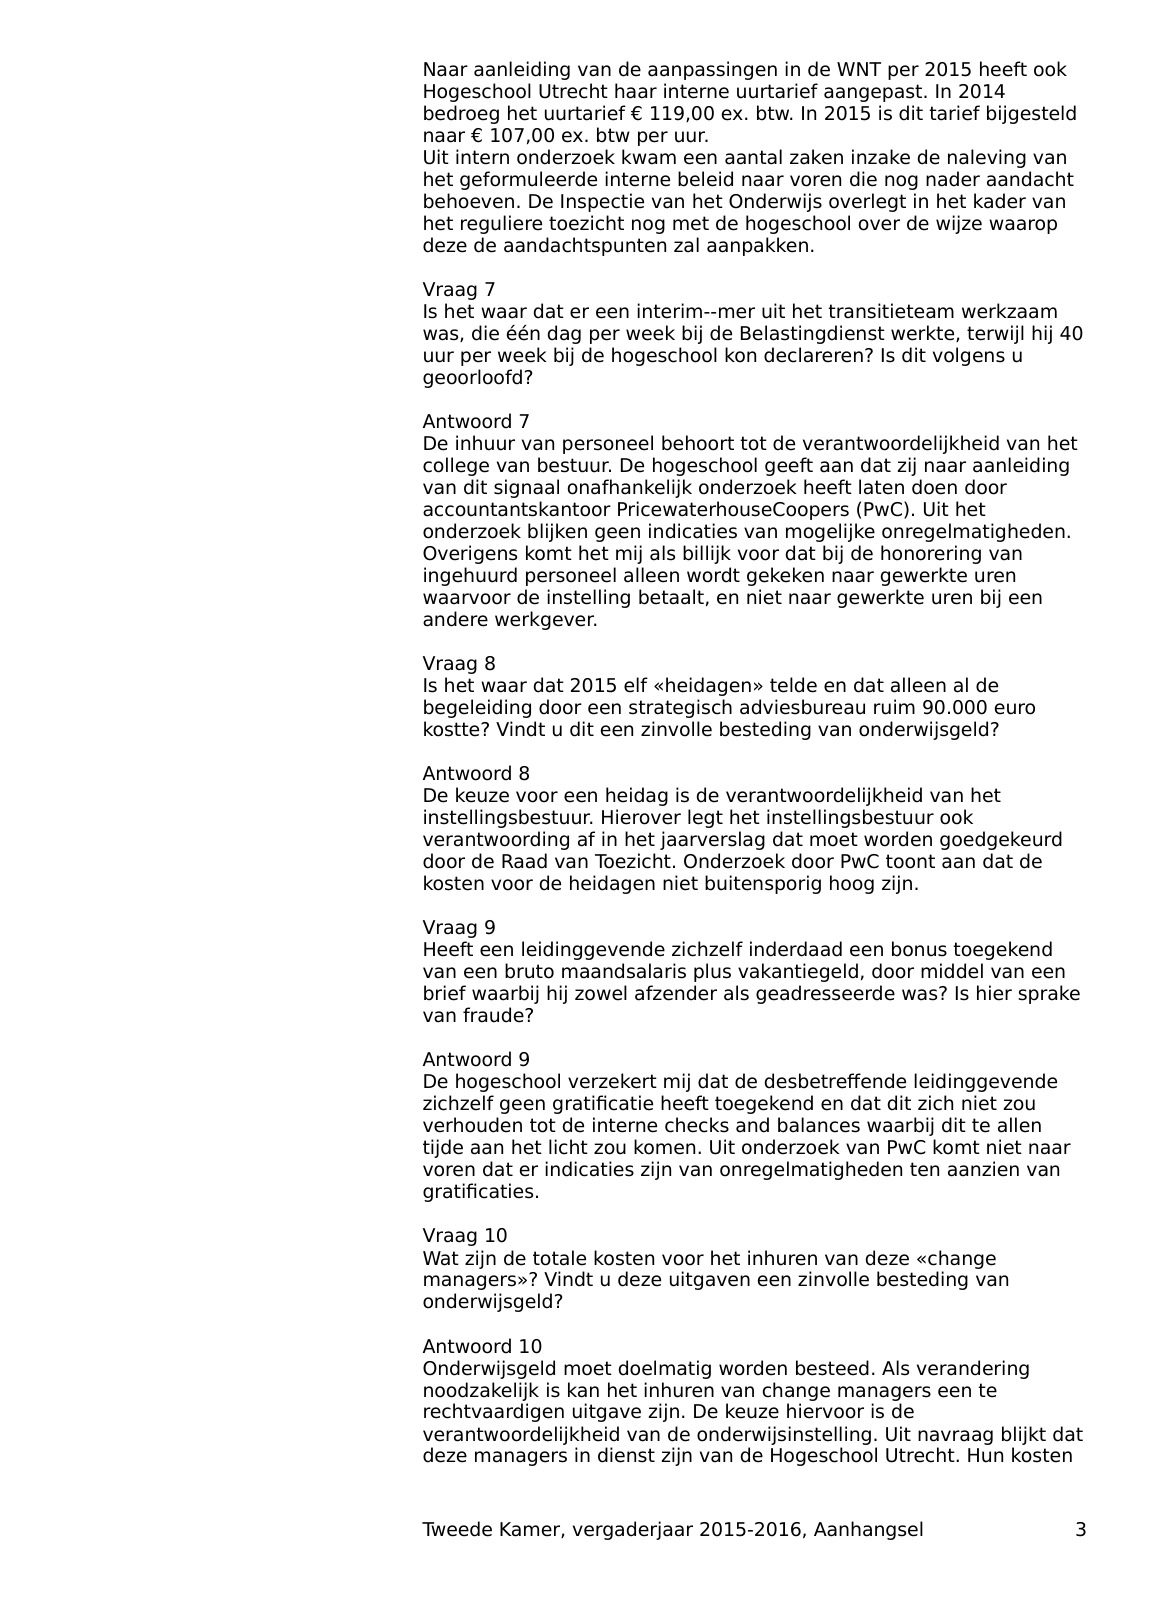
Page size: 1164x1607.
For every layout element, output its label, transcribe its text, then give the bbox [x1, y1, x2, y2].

text Antwoord 9 [422, 1049, 1087, 1071]
text De hogeschool verzekert mij dat de desbetreffende leidinggevende zichzelf geen gratificatie heeft toegekend en dat dit zich niet zou verhouden tot de interne checks and balances waarbij dit te allen tijde aan het licht zou komen. Uit onderzoek van PwC komt niet naar voren dat er indicaties zijn van onregelmatigheden ten aanzien van gratificaties. [422, 1071, 1087, 1203]
text Is het waar dat 2015 elf «heidagen» telde en dat alleen al de begeleiding door een strategisch adviesbureau ruim 90.000 euro kostte? Vindt u dit een zinvolle besteding van onderwijsgeld? [422, 675, 1087, 741]
text Vraag 10 [422, 1225, 1087, 1247]
text Vraag 8 [422, 653, 1087, 675]
text Wat zijn de totale kosten voor het inhuren van deze «change managers»? Vindt u deze uitgaven een zinvolle besteding van onderwijsgeld? [422, 1247, 1087, 1313]
text Antwoord 10 [422, 1336, 1087, 1357]
text Heeft een leidinggevende zichzelf inderdaad een bonus toegekend van een bruto maandsalaris plus vakantiegeld, door middel van een brief waarbij hij zowel afzender als geadresseerde was? Is hier sprake van fraude? [422, 939, 1087, 1027]
text Vraag 7 [422, 279, 1087, 301]
text Naar aanleiding van de aanpassingen in de WNT per 2015 heeft ook Hogeschool Utrecht haar interne uurtarief aangepast. In 2014 bedroeg het uurtarief € 119,00 ex. btw. In 2015 is dit tarief bijgesteld naar € 107,00 ex. btw per uur. [422, 59, 1087, 147]
text Antwoord 7 [422, 411, 1087, 433]
text De keuze voor een heidag is de verantwoordelijkheid van het instellingsbestuur. Hierover legt het instellingsbestuur ook verantwoording af in het jaarverslag dat moet worden goedgekeurd door de Raad van Toezicht. Onderzoek door PwC toont aan dat de kosten voor de heidagen niet buitensporig hoog zijn. [422, 785, 1087, 895]
text Onderwijsgeld moet doelmatig worden besteed. Als verandering noodzakelijk is kan het inhuren van change managers een te rechtvaardigen uitgave zijn. De keuze hiervoor is de verantwoordelijkheid van de onderwijsinstelling. Uit navraag blijkt dat deze managers in dienst zijn van de Hogeschool Utrecht. Hun kosten [422, 1357, 1087, 1467]
text Vraag 9 [422, 917, 1087, 939]
text De inhuur van personeel behoort tot de verantwoordelijkheid van het college van bestuur. De hogeschool geeft aan dat zij naar aanleiding van dit signaal onafhankelijk onderzoek heeft laten doen door accountantskantoor PricewaterhouseCoopers (PwC). Uit het onderzoek blijken geen indicaties van mogelijke onregelmatigheden. [422, 433, 1087, 543]
text Is het waar dat er een interim--mer uit het transitieteam werkzaam was, die één dag per week bij de Belastingdienst werkte, terwijl hij 40 uur per week bij de hogeschool kon declareren? Is dit volgens u geoorloofd? [422, 301, 1087, 389]
text Overigens komt het mij als billijk voor dat bij de honorering van ingehuurd personeel alleen wordt gekeken naar gewerkte uren waarvoor de instelling betaalt, en niet naar gewerkte uren bij een andere werkgever. [422, 543, 1087, 631]
text Uit intern onderzoek kwam een aantal zaken inzake de naleving van het geformuleerde interne beleid naar voren die nog nader aandacht behoeven. De Inspectie van het Onderwijs overlegt in het kader van het reguliere toezicht nog met de hogeschool over de wijze waarop deze de aandachtspunten zal aanpakken. [422, 147, 1087, 257]
text Antwoord 8 [422, 763, 1087, 785]
